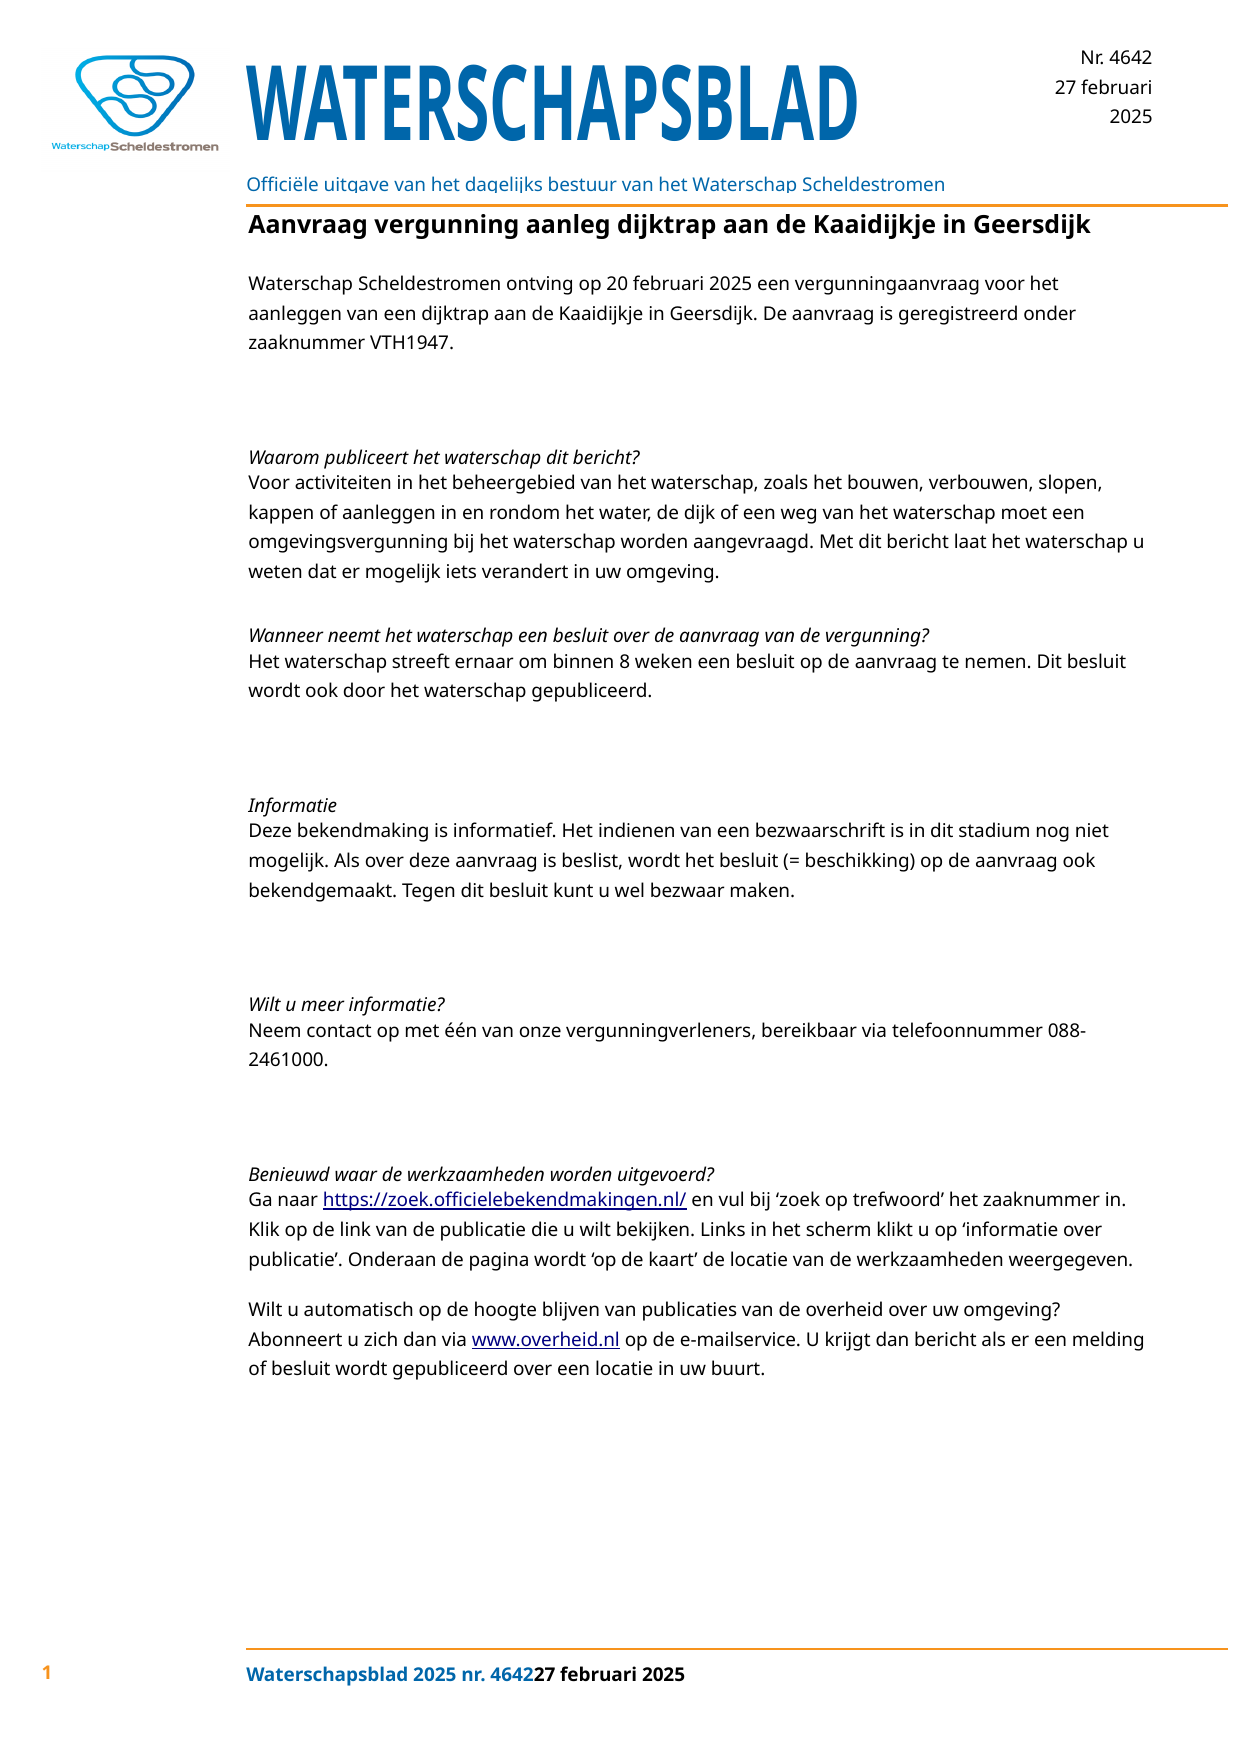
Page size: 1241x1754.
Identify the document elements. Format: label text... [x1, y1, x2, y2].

text Deze bekendmaking is informatief. Het indienen van een bezwaarschrift is in dit stadium nog niet mogelijk. Als over deze aanvraag is beslist, wordt het besluit (= beschikking) op de aanvraag ook bekendgemaakt. Tegen dit besluit kunt u wel bezwaar maken. [248, 818, 1152, 903]
text Voor activiteiten in het beheergebied van het waterschap, zoals het bouwen, verbouwen, slopen, kappen of aanleggen in en rondom het water, de dijk of een weg van het waterschap moet een omgevingsvergunning bij het waterschap worden aangevraagd. Met dit bericht laat het waterschap u weten dat er mogelijk iets verandert in uw omgeving. [248, 469, 1152, 584]
text Informatie [248, 792, 1152, 818]
text Aanvraag vergunning aanleg dijktrap aan de Kaaidijkje in Geersdijk [248, 207, 1152, 241]
text Ga naar https://zoek.officielebekendmakingen.nl/ en vul bij ‘zoek op trefwoord’ het zaaknummer in. Klik op de link van de publicatie die u wilt bekijken. Links in het scherm klikt u op ‘informatie over publicatie’. Onderaan de pagina wordt ‘op de kaart’ de locatie van de werkzaamheden weergegeven. [248, 1187, 1152, 1272]
text Benieuwd waar de werkzaamheden worden uitgevoerd? [248, 1161, 1152, 1187]
text Neem contact op met één van onze vergunningverleners, bereikbaar via telefoonnummer 088-2461000. [248, 1017, 1152, 1072]
text Waterschap Scheldestromen ontving op 20 februari 2025 een vergunningaanvraag voor het aanleggen van een dijktrap aan de Kaaidijkje in Geersdijk. De aanvraag is geregistreerd onder zaaknummer VTH1947. [248, 270, 1152, 355]
picture [41, 47, 231, 172]
text Waarom publiceert het waterschap dit bericht? [248, 444, 1152, 469]
text Wanneer neemt het waterschap een besluit over de aanvraag van de vergunning? [248, 622, 1152, 648]
text Het waterschap streeft ernaar om binnen 8 weken een besluit op de aanvraag te nemen. Dit besluit wordt ook door het waterschap gepubliceerd. [248, 648, 1152, 703]
text Wilt u meer informatie? [248, 991, 1152, 1017]
text Wilt u automatisch op de hoogte blijven van publicaties van de overheid over uw omgeving? Abonneert u zich dan via www.overheid.nl op de e-mailservice. U krijgt dan bericht als er een melding of besluit wordt gepubliceerd over een locatie in uw buurt. [248, 1296, 1152, 1381]
